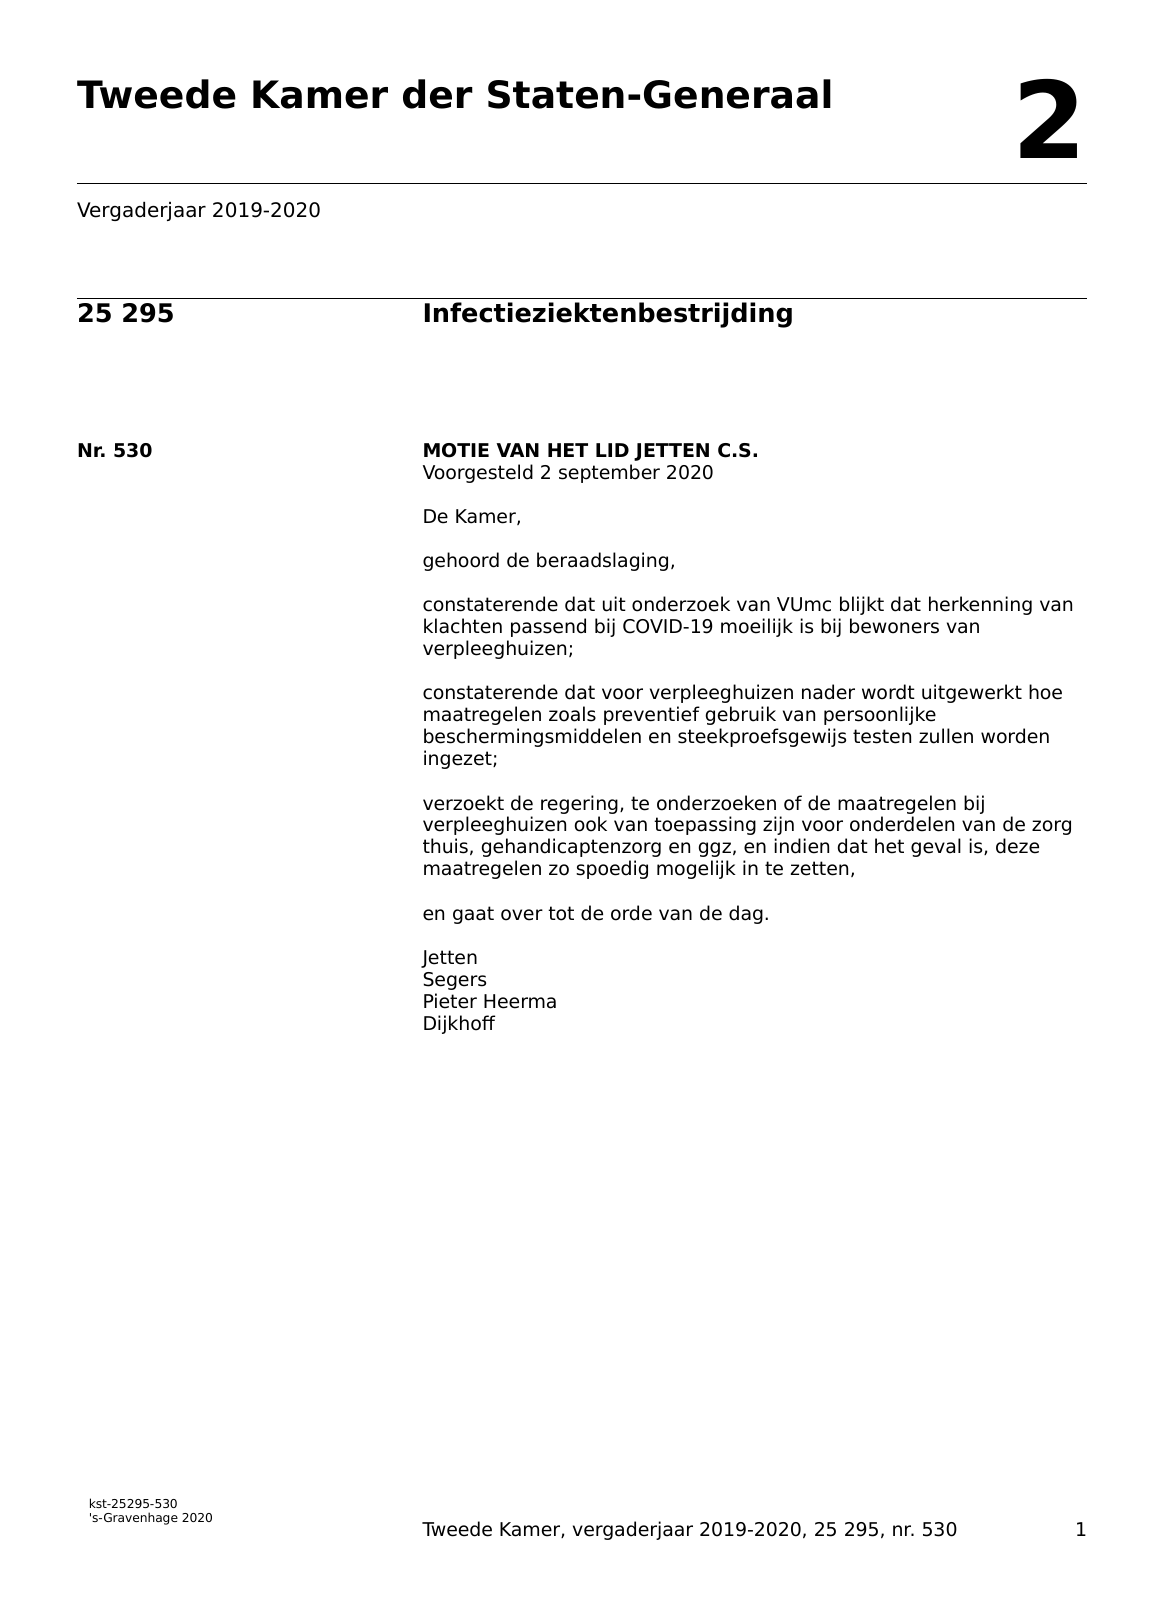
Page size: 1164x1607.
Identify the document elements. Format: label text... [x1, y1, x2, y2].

table_cell Vergaderjaar 2019-2020 [77, 184, 1087, 298]
text De Kamer, [422, 506, 1087, 528]
subtitle Nr. 530 MOTIE VAN HET LID JETTEN C.S. [77, 440, 1087, 462]
text verzoekt de regering, te onderzoeken of de maatregelen bij verpleeghuizen ook van toepassing zijn voor onderdelen van de zorg thuis, gehandicaptenzorg en ggz, en indien dat het geval is, deze maatregelen zo spoedig mogelijk in te zetten, [422, 792, 1087, 880]
text Segers [422, 969, 1087, 991]
text 's-Gravenhage 2020 [88, 1511, 323, 1525]
text constaterende dat voor verpleeghuizen nader wordt uitgewerkt hoe maatregelen zoals preventief gebruik van persoonlijke beschermingsmiddelen en steekproefsgewijs testen zullen worden ingezet; [422, 682, 1087, 770]
subtitle 25 295 Infectieziektenbestrijding [77, 299, 1087, 329]
table_header 2 [886, 59, 1087, 183]
text Dijkhoff [422, 1013, 1087, 1034]
text Voorgesteld 2 september 2020 [422, 462, 1087, 484]
text en gaat over tot de orde van de dag. [422, 902, 1087, 924]
text kst-25295-530 [88, 1497, 323, 1511]
text Pieter Heerma [422, 991, 1087, 1013]
table_header Tweede Kamer der Staten-Generaal [77, 59, 886, 183]
text gehoord de beraadslaging, [422, 550, 1087, 572]
text constaterende dat uit onderzoek van VUmc blijkt dat herkenning van klachten passend bij COVID-19 moeilijk is bij bewoners van verpleeghuizen; [422, 594, 1087, 660]
text Jetten [422, 947, 1087, 969]
